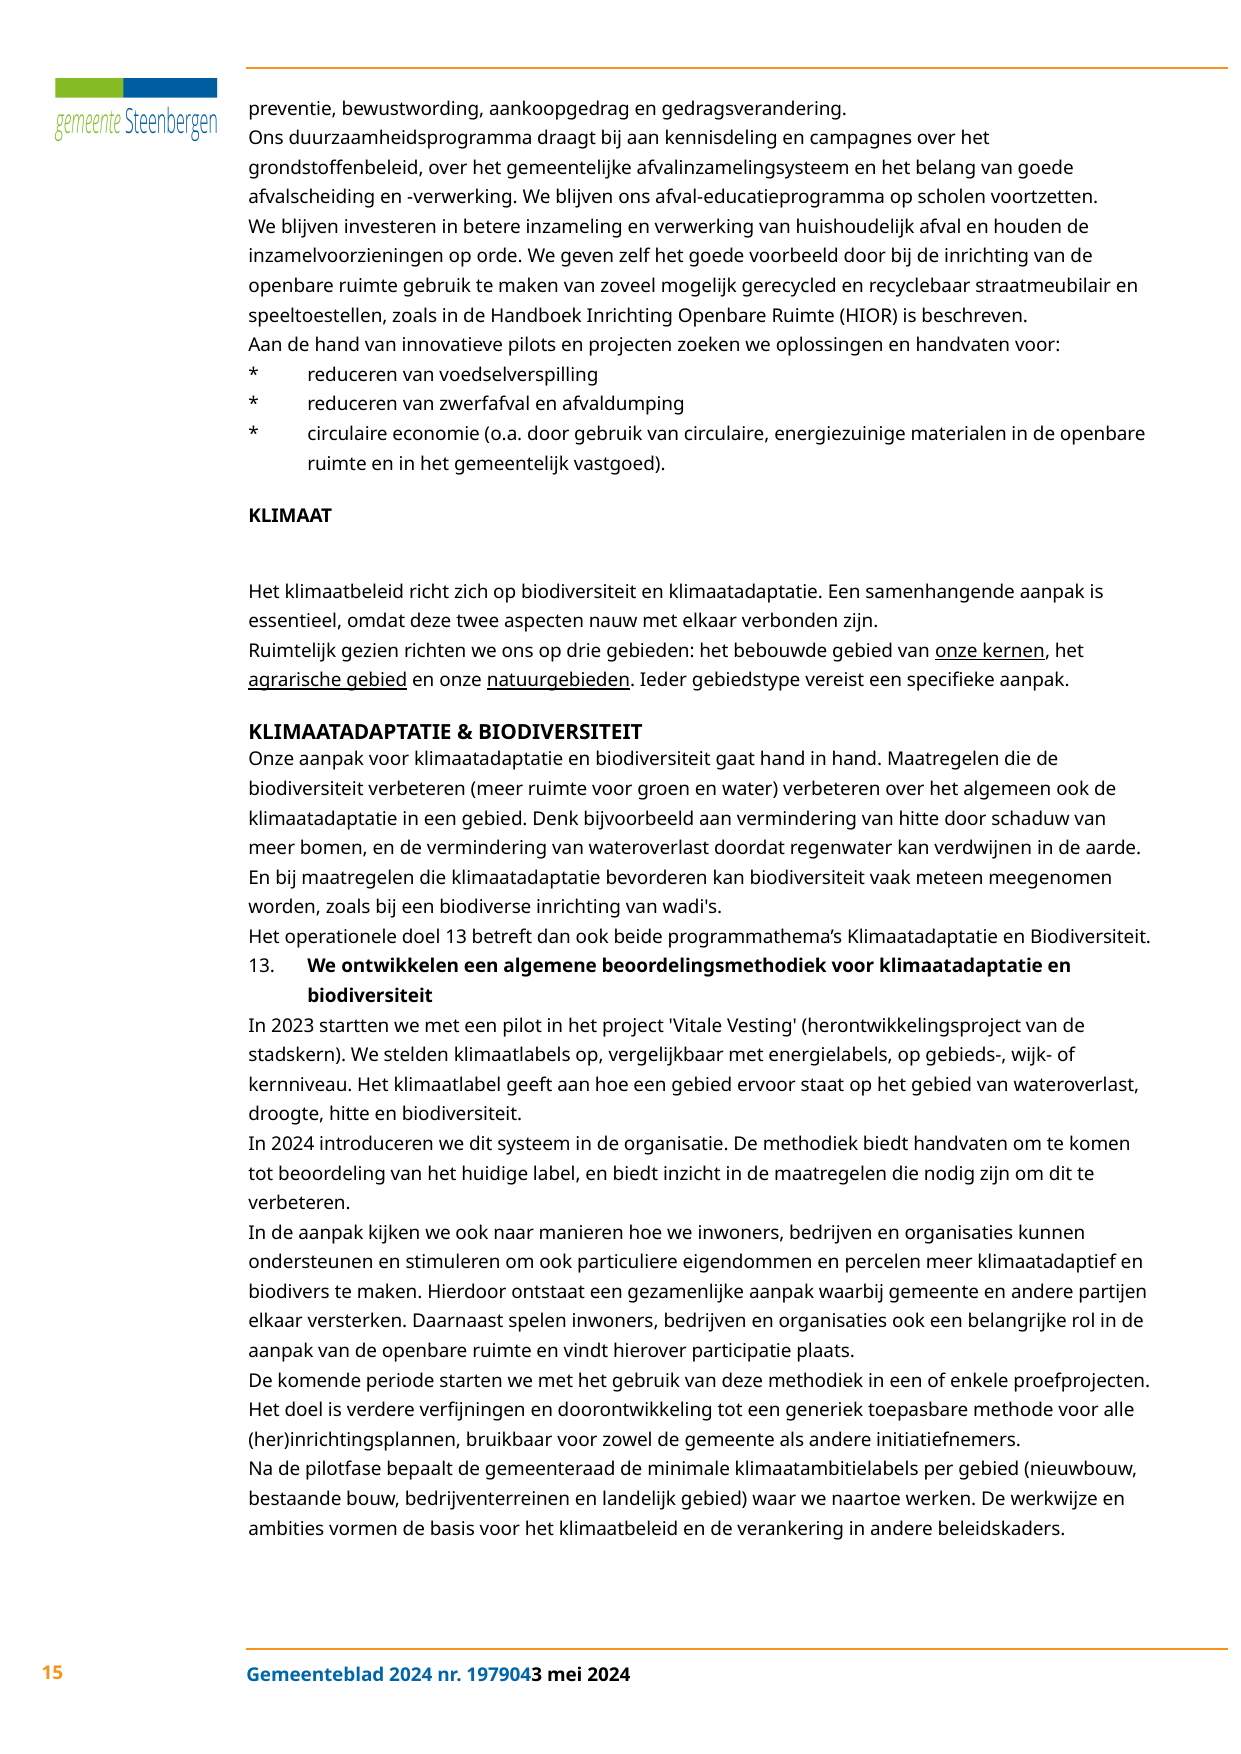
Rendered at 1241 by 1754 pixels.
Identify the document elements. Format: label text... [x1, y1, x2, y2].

text We blijven investeren in betere inzameling en verwerking van huishoudelijk afval en houden de inzamelvoorzieningen op orde. We geven zelf het goede voorbeeld door bij de inrichting van de openbare ruimte gebruik te maken van zoveel mogelijk gerecycled en recyclebaar straatmeubilair en speeltoestellen, zoals in de Handboek Inrichting Openbare Ruimte (HIOR) is beschreven. [248, 213, 1152, 328]
picture [41, 47, 231, 172]
text Na de pilotfase bepaalt de gemeenteraad de minimale klimaatambitielabels per gebied (nieuwbouw, bestaande bouw, bedrijventerreinen en landelijk gebied) waar we naartoe werken. De werkwijze en ambities vormen de basis voor het klimaatbeleid en de verankering in andere beleidskaders. [248, 1456, 1152, 1540]
list reduceren van voedselverspilling [248, 361, 1152, 387]
text In 2024 introduceren we dit systeem in de organisatie. De methodiek biedt handvaten om te komen tot beoordeling van het huidige label, en biedt inzicht in de maatregelen die nodig zijn om dit te verbeteren. [248, 1130, 1152, 1215]
list We ontwikkelen een algemene beoordelingsmethodiek voor klimaatadaptatie en biodiversiteit [248, 953, 1152, 1008]
text Het operationele doel 13 betreft dan ook beide programmathema’s Klimaatadaptatie en Biodiversiteit. [248, 923, 1152, 949]
list circulaire economie (o.a. door gebruik van circulaire, energiezuinige materialen in de openbare ruimte en in het gemeentelijk vastgoed). [248, 420, 1152, 476]
text In de aanpak kijken we ook naar manieren hoe we inwoners, bedrijven en organisaties kunnen ondersteunen en stimuleren om ook particuliere eigendommen en percelen meer klimaatadaptief en biodivers te maken. Hierdoor ontstaat een gezamenlijke aanpak waarbij gemeente en andere partijen elkaar versterken. Daarnaast spelen inwoners, bedrijven en organisaties ook een belangrijke rol in de aanpak van de openbare ruimte en vindt hierover participatie plaats. [248, 1219, 1152, 1363]
text De komende periode starten we met het gebruik van deze methodiek in een of enkele proefprojecten. Het doel is verdere verfijningen en doorontwikkeling tot een generiek toepasbare methode voor alle (her)inrichtingsplannen, bruikbaar voor zowel de gemeente als andere initiatiefnemers. [248, 1367, 1152, 1452]
text In 2023 startten we met een pilot in het project 'Vitale Vesting' (herontwikkelingsproject van de stadskern). We stelden klimaatlabels op, vergelijkbaar met energielabels, op gebieds-, wijk- of kernniveau. Het klimaatlabel geeft aan hoe een gebied ervoor staat op het gebied van wateroverlast, droogte, hitte en biodiversiteit. [248, 1012, 1152, 1126]
list reduceren van zwerfafval en afvaldumping [248, 391, 1152, 416]
text Ruimtelijk gezien richten we ons op drie gebieden: het bebouwde gebied van onze kernen, het agrarische gebied en onze natuurgebieden. Ieder gebiedstype vereist een specifieke aanpak. [248, 637, 1152, 692]
text Ons duurzaamheidsprogramma draagt bij aan kennisdeling en campagnes over het grondstoffenbeleid, over het gemeentelijke afvalinzamelingsysteem en het belang van goede afvalscheiding en -verwerking. We blijven ons afval-educatieprogramma op scholen voortzetten. [248, 124, 1152, 209]
text KLIMAAT [248, 500, 1152, 529]
text Het klimaatbeleid richt zich op biodiversiteit en klimaatadaptatie. Een samenhangende aanpak is essentieel, omdat deze twee aspecten nauw met elkaar verbonden zijn. [248, 578, 1152, 633]
text preventie, bewustwording, aankoopgedrag en gedragsverandering. [248, 95, 1152, 121]
text Aan de hand van innovatieve pilots en projecten zoeken we oplossingen en handvaten voor: [248, 331, 1152, 357]
text Onze aanpak voor klimaatadaptatie en biodiversiteit gaat hand in hand. Maatregelen die de biodiversiteit verbeteren (meer ruimte voor groen en water) verbeteren over het algemeen ook de klimaatadaptatie in een gebied. Denk bijvoorbeeld aan vermindering van hitte door schaduw van meer bomen, en de vermindering van wateroverlast doordat regenwater kan verdwijnen in de aarde. En bij maatregelen die klimaatadaptatie bevorderen kan biodiversiteit vaak meteen meegenomen worden, zoals bij een biodiverse inrichting van wadi's. [248, 746, 1152, 919]
text KLIMAATADAPTATIE & BIODIVERSITEIT [248, 717, 1152, 746]
